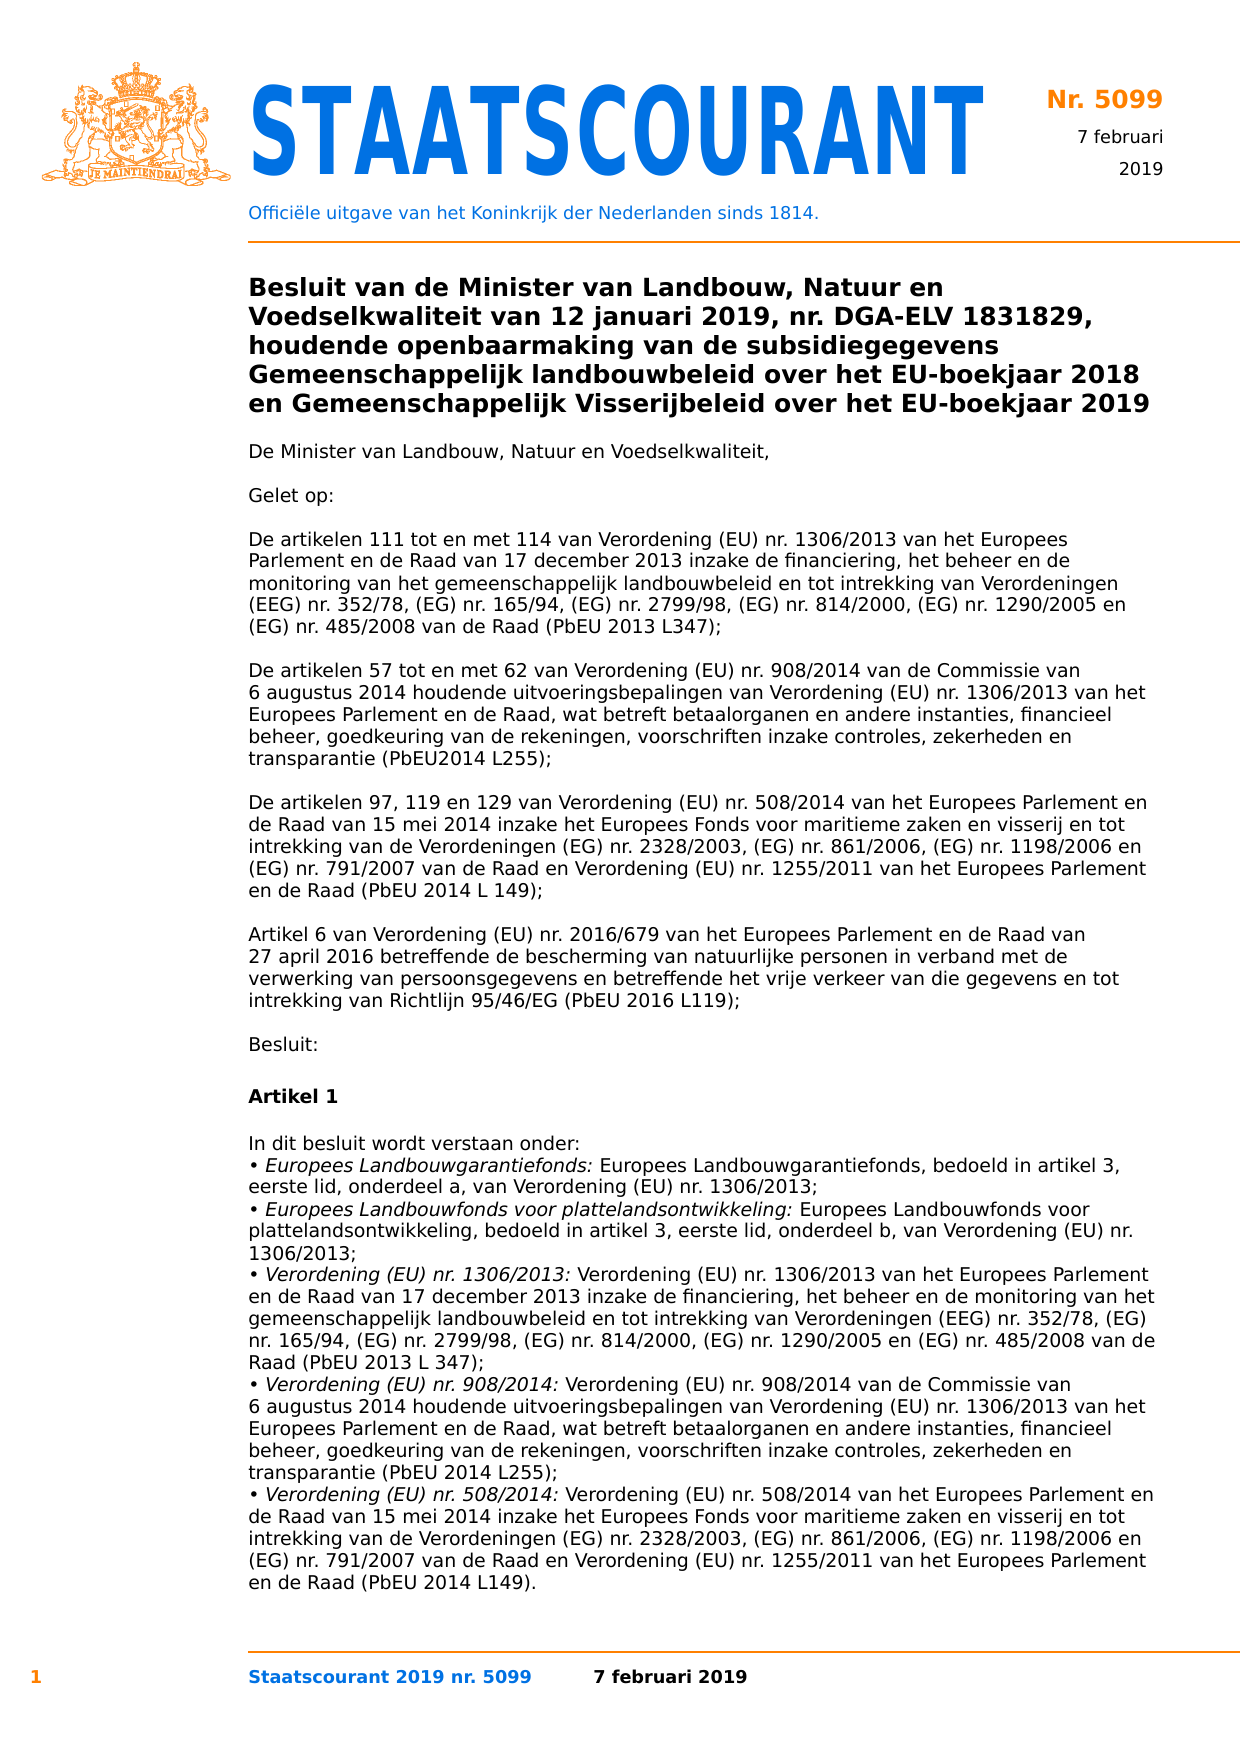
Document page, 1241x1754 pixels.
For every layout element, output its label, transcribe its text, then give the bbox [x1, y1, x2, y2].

text De artikelen 97, 119 en 129 van Verordening (EU) nr. 508/2014 van het Europees Parlement en de Raad van 15 mei 2014 inzake het Europees Fonds voor maritieme zaken en visserij en tot intrekking van de Verordeningen (EG) nr. 2328/2003, (EG) nr. 861/2006, (EG) nr. 1198/2006 en (EG) nr. 791/2007 van de Raad en Verordening (EU) nr. 1255/2011 van het Europees Parlement en de Raad (PbEU 2014 L 149); [248, 792, 1163, 902]
table_cell Officiële uitgave van het Koninkrijk der Nederlanden sinds 1814. [248, 203, 1240, 241]
text • Europees Landbouwgarantiefonds: Europees Landbouwgarantiefonds, bedoeld in artikel 3, eerste lid, onderdeel a, van Verordening (EU) nr. 1306/2013; [248, 1154, 1163, 1198]
text • Verordening (EU) nr. 908/2014: Verordening (EU) nr. 908/2014 van de Commissie van 6 augustus 2014 houdende uitvoeringsbepalingen van Verordening (EU) nr. 1306/2013 van het Europees Parlement en de Raad, wat betreft betaalorganen en andere instanties, financieel beheer, goedkeuring van de rekeningen, voorschriften inzake controles, zekerheden en transparantie (PbEU 2014 L255); [248, 1374, 1163, 1484]
text Artikel 6 van Verordening (EU) nr. 2016/679 van het Europees Parlement en de Raad van 27 april 2016 betreffende de bescherming van natuurlijke personen in verband met de verwerking van persoonsgegevens en betreffende het vrije verkeer van die gegevens en tot intrekking van Richtlijn 95/46/EG (PbEU 2016 L119); [248, 924, 1163, 1012]
text In dit besluit wordt verstaan onder: [248, 1132, 1163, 1154]
text • Verordening (EU) nr. 508/2014: Verordening (EU) nr. 508/2014 van het Europees Parlement en de Raad van 15 mei 2014 inzake het Europees Fonds voor maritieme zaken en visserij en tot intrekking van de Verordeningen (EG) nr. 2328/2003, (EG) nr. 861/2006, (EG) nr. 1198/2006 en (EG) nr. 791/2007 van de Raad en Verordening (EU) nr. 1255/2011 van het Europees Parlement en de Raad (PbEU 2014 L149). [248, 1484, 1163, 1594]
text Gelet op: [248, 484, 1163, 507]
text De Minister van Landbouw, Natuur en Voedselkwaliteit, [248, 441, 1163, 463]
table_header STAATSCOURANT [248, 62, 998, 203]
subtitle Artikel 1 [248, 1086, 1163, 1107]
table_cell 7 februari [998, 121, 1240, 153]
text De artikelen 111 tot en met 114 van Verordening (EU) nr. 1306/2013 van het Europees Parlement en de Raad van 17 december 2013 inzake de financiering, het beheer en de monitoring van het gemeenschappelijk landbouwbeleid en tot intrekking van Verordeningen (EEG) nr. 352/78, (EG) nr. 165/94, (EG) nr. 2799/98, (EG) nr. 814/2000, (EG) nr. 1290/2005 en (EG) nr. 485/2008 van de Raad (PbEU 2013 L347); [248, 528, 1163, 638]
text Besluit: [248, 1033, 1163, 1056]
text • Verordening (EU) nr. 1306/2013: Verordening (EU) nr. 1306/2013 van het Europees Parlement en de Raad van 17 december 2013 inzake de financiering, het beheer en de monitoring van het gemeenschappelijk landbouwbeleid en tot intrekking van Verordeningen (EEG) nr. 352/78, (EG) nr. 165/94, (EG) nr. 2799/98, (EG) nr. 814/2000, (EG) nr. 1290/2005 en (EG) nr. 485/2008 van de Raad (PbEU 2013 L 347); [248, 1264, 1163, 1374]
table_header Nr. 5099 [998, 62, 1240, 121]
text • Europees Landbouwfonds voor plattelandsontwikkeling: Europees Landbouwfonds voor plattelandsontwikkeling, bedoeld in artikel 3, eerste lid, onderdeel b, van Verordening (EU) nr. 1306/2013; [248, 1198, 1163, 1264]
table_header [25, 62, 248, 241]
table_cell 2019 [998, 153, 1240, 203]
picture [41, 62, 231, 186]
text De artikelen 57 tot en met 62 van Verordening (EU) nr. 908/2014 van de Commissie van 6 augustus 2014 houdende uitvoeringsbepalingen van Verordening (EU) nr. 1306/2013 van het Europees Parlement en de Raad, wat betreft betaalorganen en andere instanties, financieel beheer, goedkeuring van de rekeningen, voorschriften inzake controles, zekerheden en transparantie (PbEU2014 L255); [248, 660, 1163, 770]
subtitle Besluit van de Minister van Landbouw, Natuur en Voedselkwaliteit van 12 januari 2019, nr. DGA-ELV 1831829, houdende openbaarmaking van de subsidiegegevens Gemeenschappelijk landbouwbeleid over het EU-boekjaar 2018 en Gemeenschappelijk Visserijbeleid over het EU-boekjaar 2019 [248, 273, 1163, 419]
